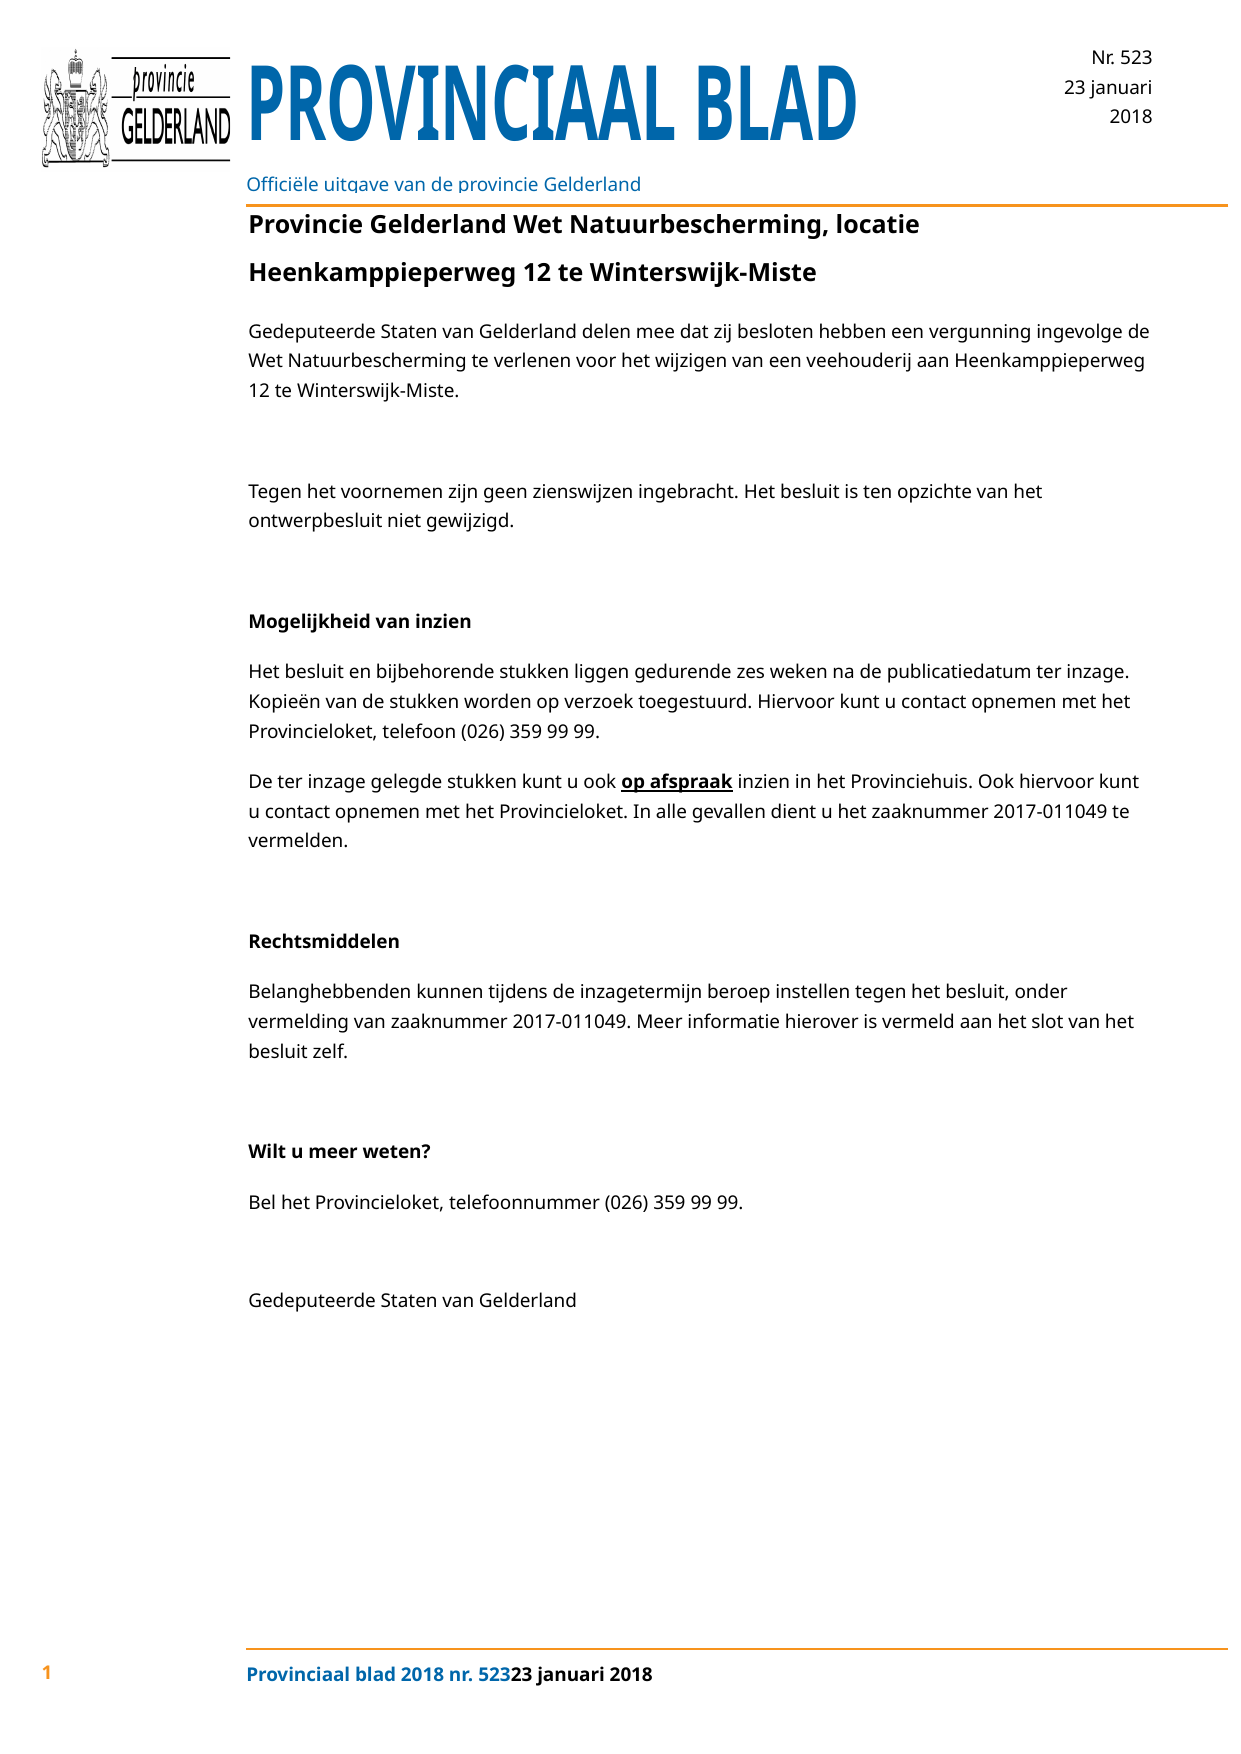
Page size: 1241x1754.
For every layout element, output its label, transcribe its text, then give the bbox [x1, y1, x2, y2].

text Belanghebbenden kunnen tijdens de inzagetermijn beroep instellen tegen het besluit, onder vermelding van zaaknummer 2017-011049. Meer informatie hierover is vermeld aan het slot van het besluit zelf. [248, 979, 1152, 1064]
text Gedeputeerde Staten van Gelderland delen mee dat zij besloten hebben een vergunning ingevolge de Wet Natuurbescherming te verlenen voor het wijzigen van een veehouderij aan Heenkamppieperweg 12 te Winterswijk-Miste. [248, 318, 1152, 403]
text Rechtsmiddelen [248, 928, 1152, 954]
text Mogelijkheid van inzien [248, 608, 1152, 634]
text Bel het Provincieloket, telefoonnummer (026) 359 99 99. [248, 1189, 1152, 1215]
text De ter inzage gelegde stukken kunt u ook op afspraak inzien in het Provinciehuis. Ook hiervoor kunt u contact opnemen met het Provincieloket. In alle gevallen dient u het zaaknummer 2017-011049 te vermelden. [248, 768, 1152, 853]
text Tegen het voornemen zijn geen zienswijzen ingebracht. Het besluit is ten opzichte van het ontwerpbesluit niet gewijzigd. [248, 478, 1152, 533]
text Gedeputeerde Staten van Gelderland [248, 1287, 1152, 1313]
text Het besluit en bijbehorende stukken liggen gedurende zes weken na de publicatiedatum ter inzage. Kopieën van de stukken worden op verzoek toegestuurd. Hiervoor kunt u contact opnemen met het Provincieloket, telefoon (026) 359 99 99. [248, 659, 1152, 744]
picture [41, 47, 231, 172]
text Wilt u meer weten? [248, 1139, 1152, 1164]
text Provincie Gelderland Wet Natuurbescherming, locatie Heenkamppieperweg 12 te Winterswijk-Miste [248, 207, 1152, 288]
